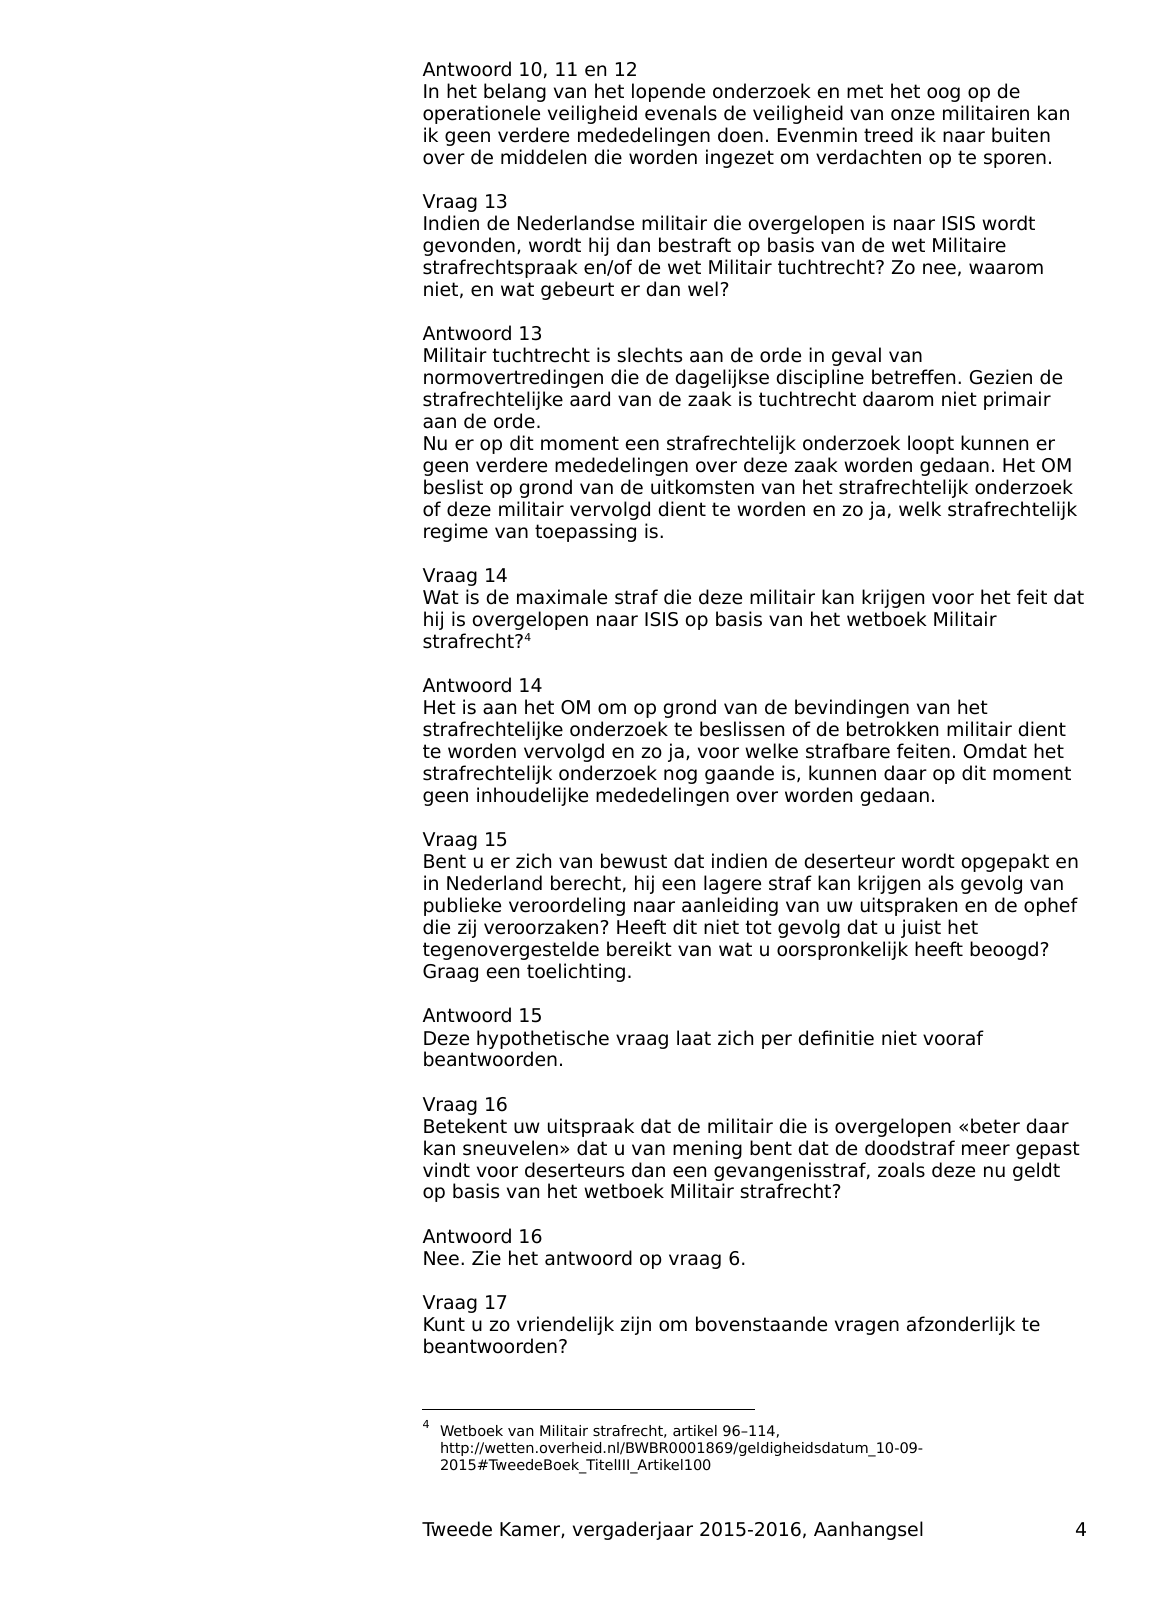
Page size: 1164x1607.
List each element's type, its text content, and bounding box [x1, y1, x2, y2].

text Betekent uw uitspraak dat de militair die is overgelopen «beter daar kan sneuvelen» dat u van mening bent dat de doodstraf meer gepast vindt voor deserteurs dan een gevangenisstraf, zoals deze nu geldt op basis van het wetboek Militair strafrecht? [422, 1116, 1087, 1203]
text Wat is de maximale straf die deze militair kan krijgen voor het feit dat hij is overgelopen naar ISIS op basis van het wetboek Militair strafrecht? [422, 587, 1087, 653]
text Kunt u zo vriendelijk zijn om bovenstaande vragen afzonderlijk te beantwoorden? [422, 1314, 1087, 1358]
text Antwoord 14 [422, 675, 1087, 697]
text Militair tuchtrecht is slechts aan de orde in geval van normovertredingen die de dagelijkse discipline betreffen. Gezien de strafrechtelijke aard van de zaak is tuchtrecht daarom niet primair aan de orde. [422, 345, 1087, 433]
text Wetboek van Militair strafrecht, artikel 96–114, http://wetten.overheid.nl/BWBR0001869/geldigheidsdatum_10-09-2015#TweedeBoek_TitelIII_Artikel100 [422, 1418, 1087, 1474]
text Antwoord 16 [422, 1226, 1087, 1248]
text Antwoord 15 [422, 1005, 1087, 1027]
text Antwoord 13 [422, 323, 1087, 345]
text Deze hypothetische vraag laat zich per definitie niet vooraf beantwoorden. [422, 1027, 1087, 1071]
text Vraag 17 [422, 1292, 1087, 1314]
text Vraag 16 [422, 1093, 1087, 1116]
text Vraag 15 [422, 829, 1087, 851]
text Indien de Nederlandse militair die overgelopen is naar ISIS wordt gevonden, wordt hij dan bestraft op basis van de wet Militaire strafrechtspraak en/of de wet Militair tuchtrecht? Zo nee, waarom niet, en wat gebeurt er dan wel? [422, 213, 1087, 301]
text In het belang van het lopende onderzoek en met het oog op de operationele veiligheid evenals de veiligheid van onze militairen kan ik geen verdere mededelingen doen. Evenmin treed ik naar buiten over de middelen die worden ingezet om verdachten op te sporen. [422, 81, 1087, 169]
text Het is aan het OM om op grond van de bevindingen van het strafrechtelijke onderzoek te beslissen of de betrokken militair dient te worden vervolgd en zo ja, voor welke strafbare feiten. Omdat het strafrechtelijk onderzoek nog gaande is, kunnen daar op dit moment geen inhoudelijke mededelingen over worden gedaan. [422, 697, 1087, 807]
text Antwoord 10, 11 en 12 [422, 59, 1087, 81]
text Nee. Zie het antwoord op vraag 6. [422, 1248, 1087, 1269]
text Nu er op dit moment een strafrechtelijk onderzoek loopt kunnen er geen verdere mededelingen over deze zaak worden gedaan. Het OM beslist op grond van de uitkomsten van het strafrechtelijk onderzoek of deze militair vervolgd dient te worden en zo ja, welk strafrechtelijk regime van toepassing is. [422, 433, 1087, 543]
text Vraag 14 [422, 565, 1087, 587]
text Bent u er zich van bewust dat indien de deserteur wordt opgepakt en in Nederland berecht, hij een lagere straf kan krijgen als gevolg van publieke veroordeling naar aanleiding van uw uitspraken en de ophef die zij veroorzaken? Heeft dit niet tot gevolg dat u juist het tegenovergestelde bereikt van wat u oorspronkelijk heeft beoogd? Graag een toelichting. [422, 851, 1087, 983]
text Vraag 13 [422, 191, 1087, 213]
